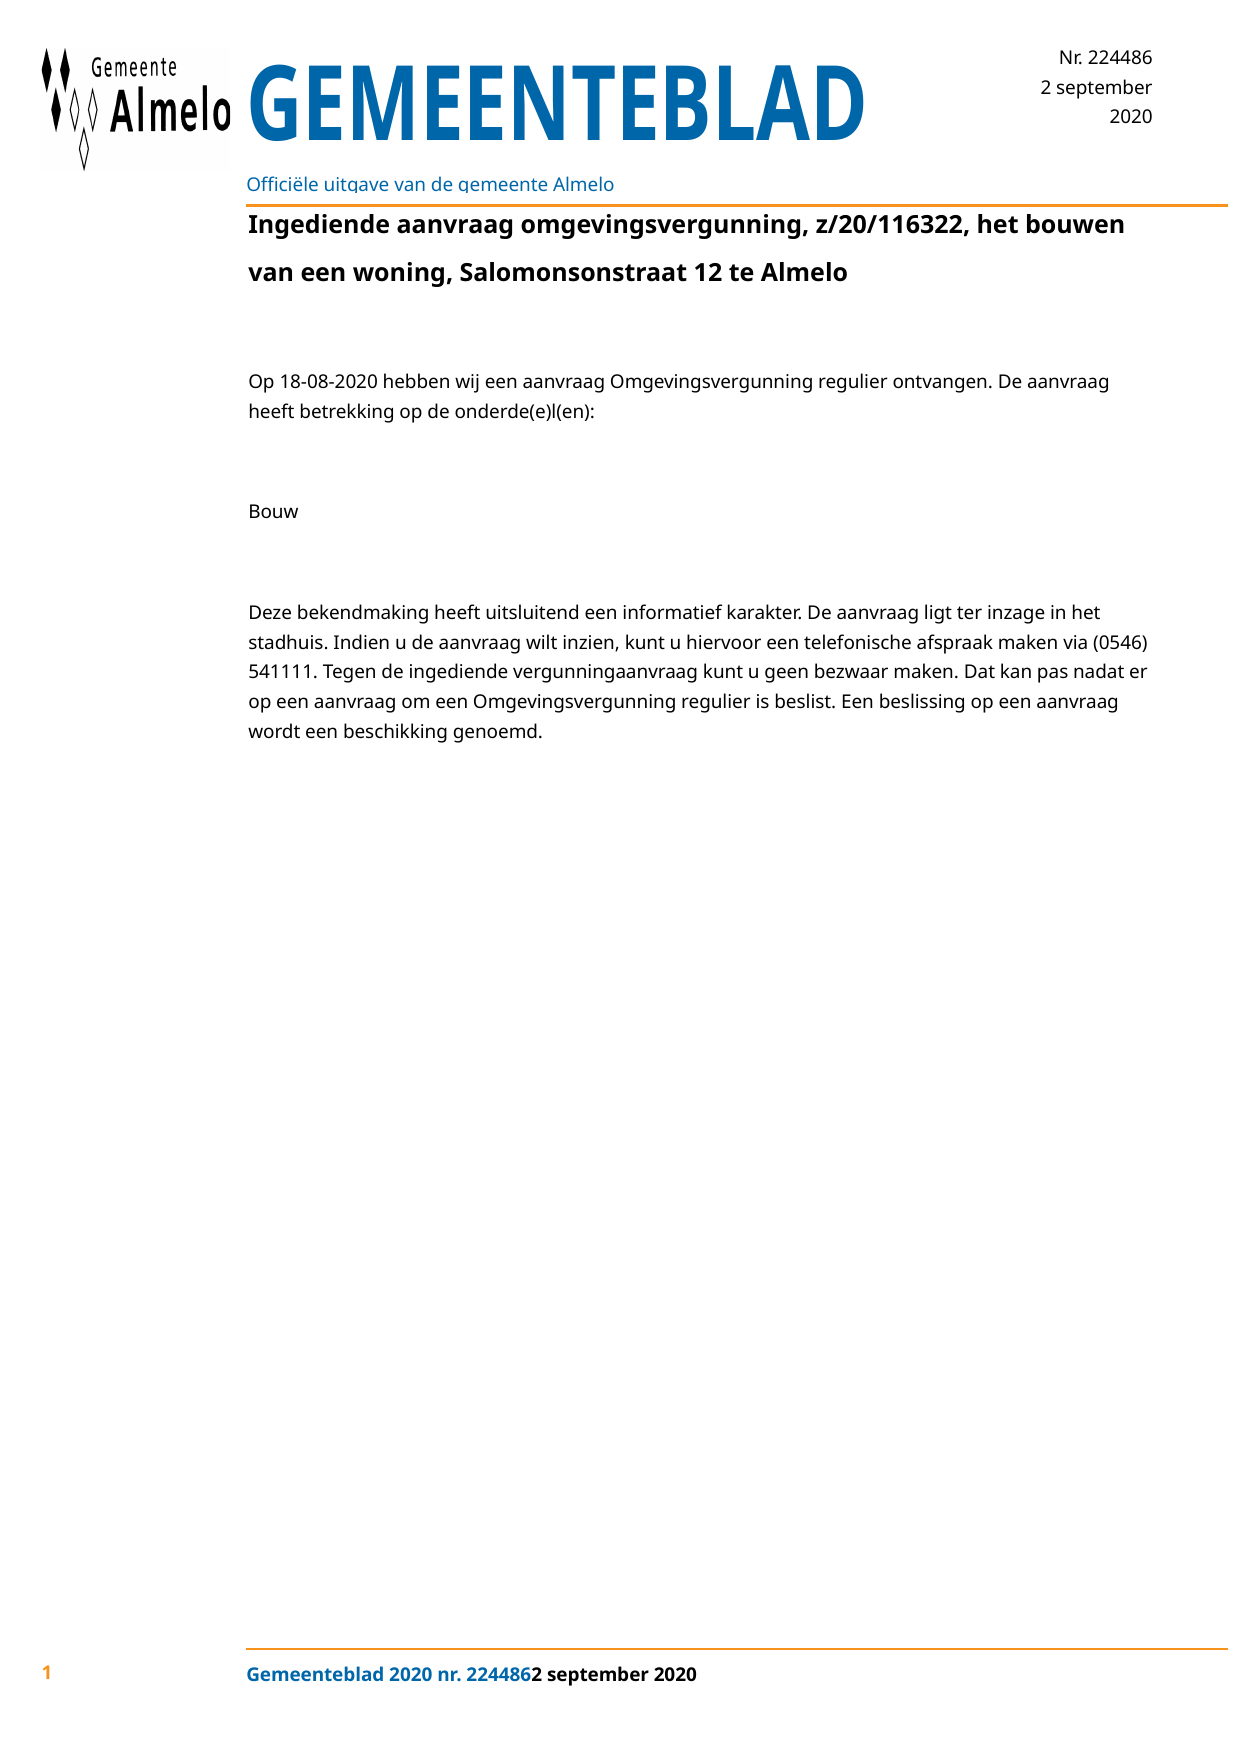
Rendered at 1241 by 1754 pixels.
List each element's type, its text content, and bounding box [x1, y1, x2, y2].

text Ingediende aanvraag omgevingsvergunning, z/20/116322, het bouwen van een woning, Salomonsonstraat 12 te Almelo [248, 207, 1152, 288]
text Deze bekendmaking heeft uitsluitend een informatief karakter. De aanvraag ligt ter inzage in het stadhuis. Indien u de aanvraag wilt inzien, kunt u hiervoor een telefonische afspraak maken via (0546) 541111. Tegen de ingediende vergunningaanvraag kunt u geen bezwaar maken. Dat kan pas nadat er op een aanvraag om een Omgevingsvergunning regulier is beslist. Een beslissing op een aanvraag wordt een beschikking genoemd. [248, 599, 1152, 744]
text Bouw [248, 499, 1152, 524]
text Op 18-08-2020 hebben wij een aanvraag Omgevingsvergunning regulier ontvangen. De aanvraag heeft betrekking op de onderde(e)l(en): [248, 368, 1152, 424]
picture [41, 47, 231, 172]
